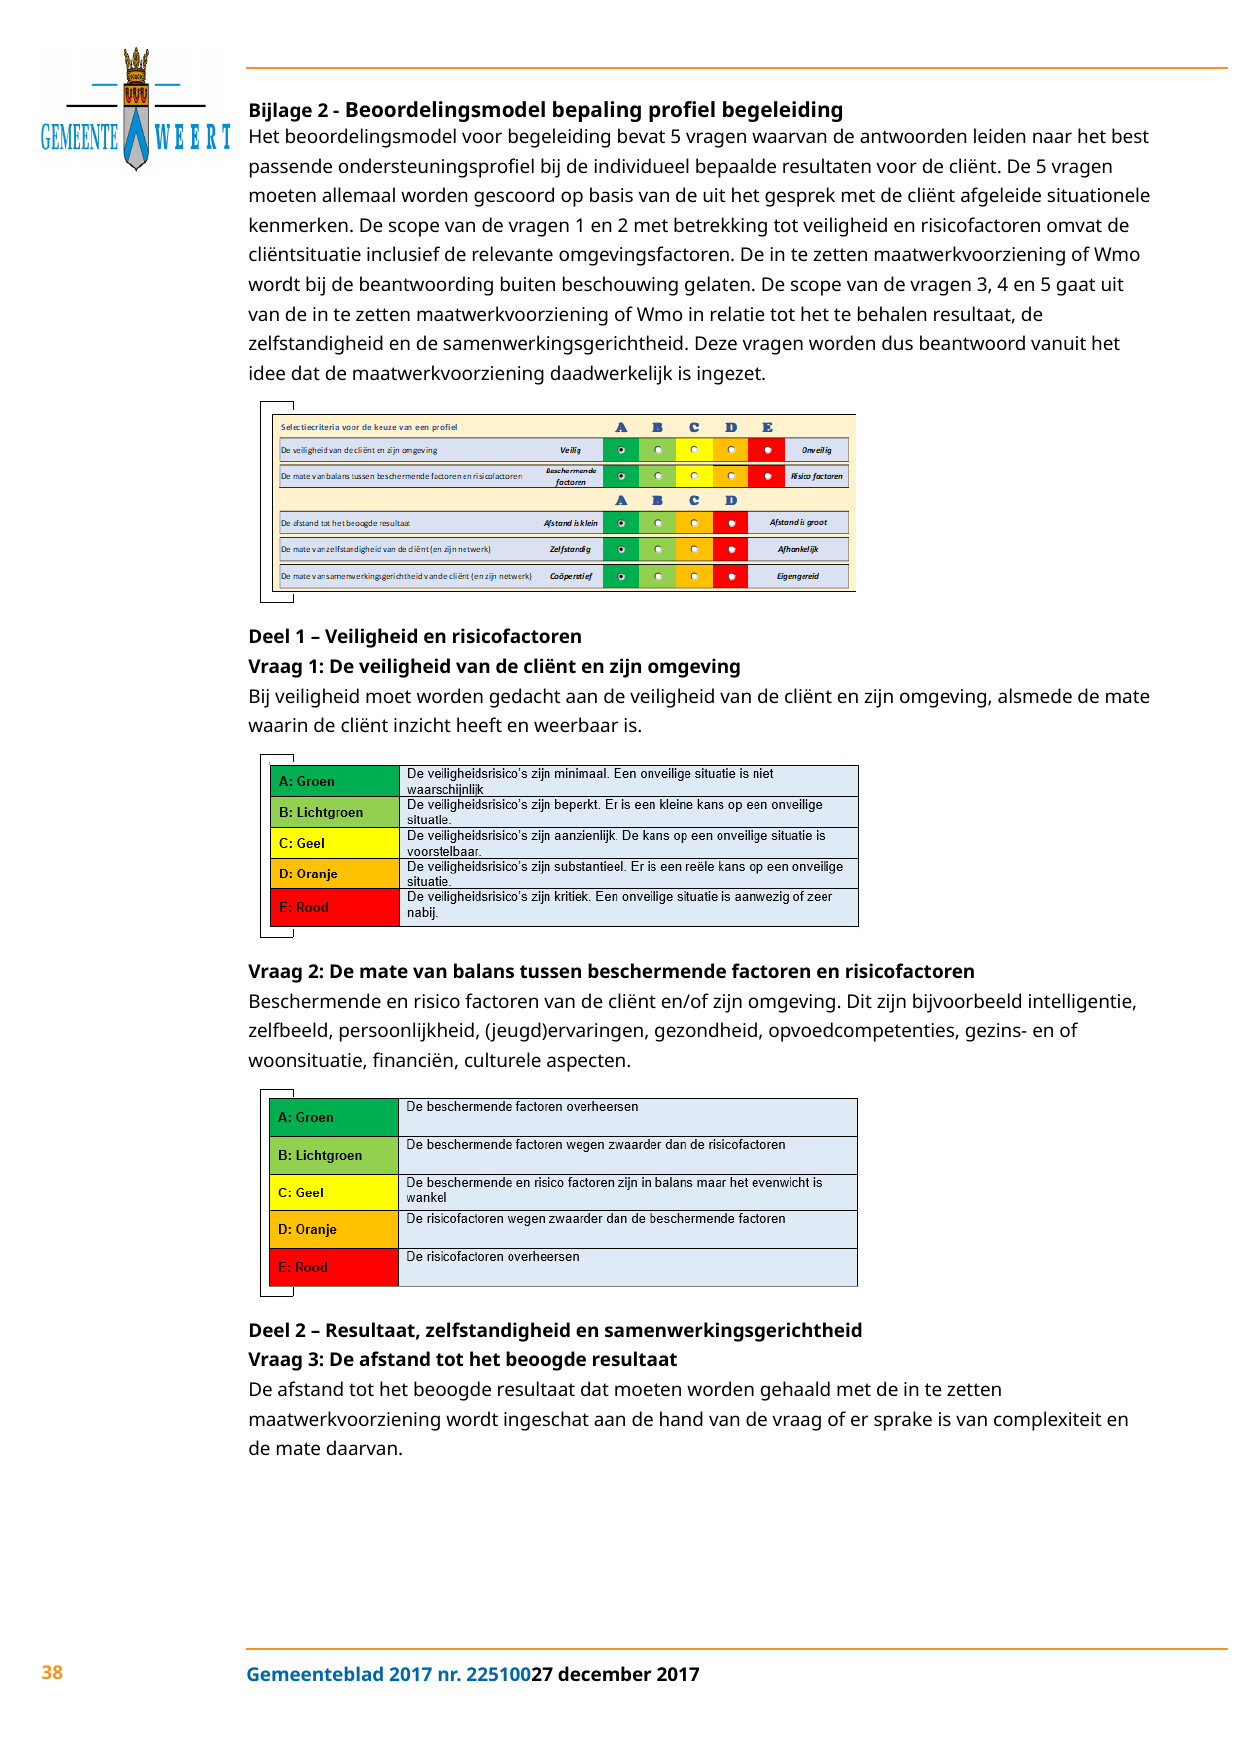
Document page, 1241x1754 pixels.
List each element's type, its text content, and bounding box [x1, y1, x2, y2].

text Vraag 1: De veiligheid van de cliënt en zijn omgeving [248, 653, 1152, 679]
picture [268, 1097, 860, 1287]
text De afstand tot het beoogde resultaat dat moeten worden gehaald met de in te zetten maatwerkvoorziening wordt ingeschat aan de hand van de vraag of er sprake is van complexiteit en de mate daarvan. [248, 1376, 1152, 1461]
picture [41, 47, 231, 172]
picture [268, 410, 860, 594]
text Beschermende en risico factoren van de cliënt en/of zijn omgeving. Dit zijn bijvoorbeeld intelligentie, zelfbeeld, persoonlijkheid, (jeugd)ervaringen, gezondheid, opvoedcompetenties, gezins- en of woonsituatie, financiën, culturele aspecten. [248, 988, 1152, 1073]
text Vraag 2: De mate van balans tussen beschermende factoren en risicofactoren [248, 958, 1152, 984]
text Vraag 3: De afstand tot het beoogde resultaat [248, 1347, 1152, 1372]
text Deel 2 – Resultaat, zelfstandigheid en samenwerkingsgerichtheid [248, 1317, 1152, 1343]
text Deel 1 – Veiligheid en risicofactoren [248, 624, 1152, 649]
text Het beoordelingsmodel voor begeleiding bevat 5 vragen waarvan de antwoorden leiden naar het best passende ondersteuningsprofiel bij de individueel bepaalde resultaten voor de cliënt. De 5 vragen moeten allemaal worden gescoord op basis van de uit het gesprek met de cliënt afgeleide situationele kenmerken. De scope van de vragen 1 en 2 met betrekking tot veiligheid en risicofactoren omvat de cliëntsituatie inclusief de relevante omgevingsfactoren. De in te zetten maatwerkvoorziening of Wmo wordt bij de beantwoording buiten beschouwing gelaten. De scope van de vragen 3, 4 en 5 gaat uit van de in te zetten maatwerkvoorziening of Wmo in relatie tot het te behalen resultaat, de zelfstandigheid en de samenwerkingsgerichtheid. Deze vragen worden dus beantwoord vanuit het idee dat de maatwerkvoorziening daadwerkelijk is ingezet. [248, 123, 1152, 386]
picture [268, 762, 860, 929]
text Bijlage 2 - Beoordelingsmodel bepaling profiel begeleiding [248, 95, 1152, 123]
text Bij veiligheid moet worden gedacht aan de veiligheid van de cliënt en zijn omgeving, alsmede de mate waarin de cliënt inzicht heeft en weerbaar is. [248, 683, 1152, 738]
